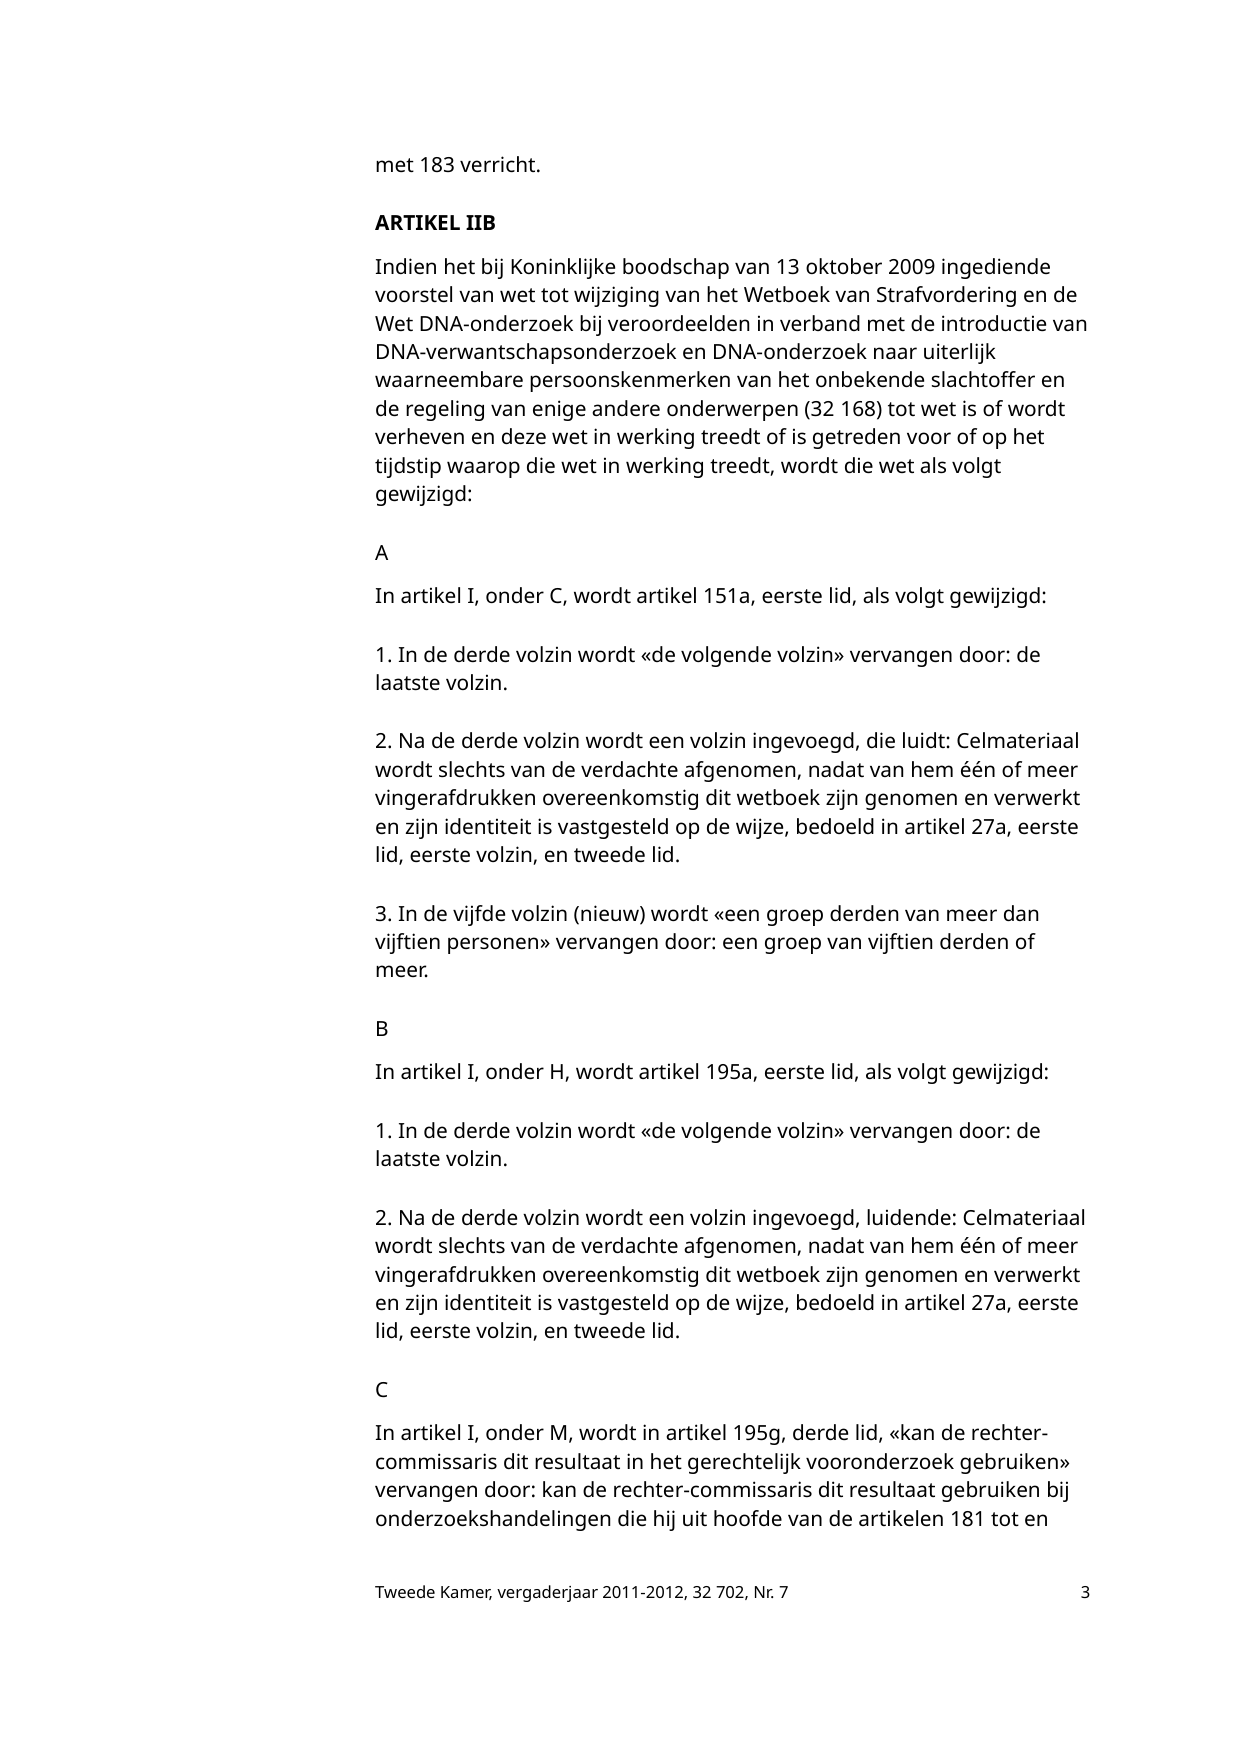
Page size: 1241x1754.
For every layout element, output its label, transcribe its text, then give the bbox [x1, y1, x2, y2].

text B [375, 1014, 1090, 1042]
text ARTIKEL IIB [375, 208, 1090, 237]
text C [375, 1375, 1090, 1403]
text Indien het bij Koninklijke boodschap van 13 oktober 2009 ingediende voorstel van wet tot wijziging van het Wetboek van Strafvordering en de Wet DNA-onderzoek bij veroordeelden in verband met de introductie van DNA-verwantschapsonderzoek en DNA-onderzoek naar uiterlijk waarneembare persoonskenmerken van het onbekende slachtoffer en de regeling van enige andere onderwerpen (32 168) tot wet is of wordt verheven en deze wet in werking treedt of is getreden voor of op het tijdstip waarop die wet in werking treedt, wordt die wet als volgt gewijzigd: [375, 252, 1090, 508]
text 3. In de vijfde volzin (nieuw) wordt «een groep derden van meer dan vijftien personen» vervangen door: een groep van vijftien derden of meer. [375, 899, 1090, 984]
text 1. In de derde volzin wordt «de volgende volzin» vervangen door: de laatste volzin. [375, 640, 1090, 697]
text In artikel I, onder H, wordt artikel 195a, eerste lid, als volgt gewijzigd: [375, 1057, 1090, 1086]
text 2. Na de derde volzin wordt een volzin ingevoegd, die luidt: Celmateriaal wordt slechts van de verdachte afgenomen, nadat van hem één of meer vingerafdrukken overeenkomstig dit wetboek zijn genomen en verwerkt en zijn identiteit is vastgesteld op de wijze, bedoeld in artikel 27a, eerste lid, eerste volzin, en tweede lid. [375, 727, 1090, 869]
text 2. Na de derde volzin wordt een volzin ingevoegd, luidende: Celmateriaal wordt slechts van de verdachte afgenomen, nadat van hem één of meer vingerafdrukken overeenkomstig dit wetboek zijn genomen en verwerkt en zijn identiteit is vastgesteld op de wijze, bedoeld in artikel 27a, eerste lid, eerste volzin, en tweede lid. [375, 1203, 1090, 1345]
text met 183 verricht. [375, 150, 1090, 178]
text A [375, 538, 1090, 566]
text In artikel I, onder M, wordt in artikel 195g, derde lid, «kan de rechter-commissaris dit resultaat in het gerechtelijk vooronderzoek gebruiken» vervangen door: kan de rechter-commissaris dit resultaat gebruiken bij onderzoekshandelingen die hij uit hoofde van de artikelen 181 tot en [375, 1418, 1090, 1532]
text In artikel I, onder C, wordt artikel 151a, eerste lid, als volgt gewijzigd: [375, 581, 1090, 610]
text 1. In de derde volzin wordt «de volgende volzin» vervangen door: de laatste volzin. [375, 1116, 1090, 1173]
